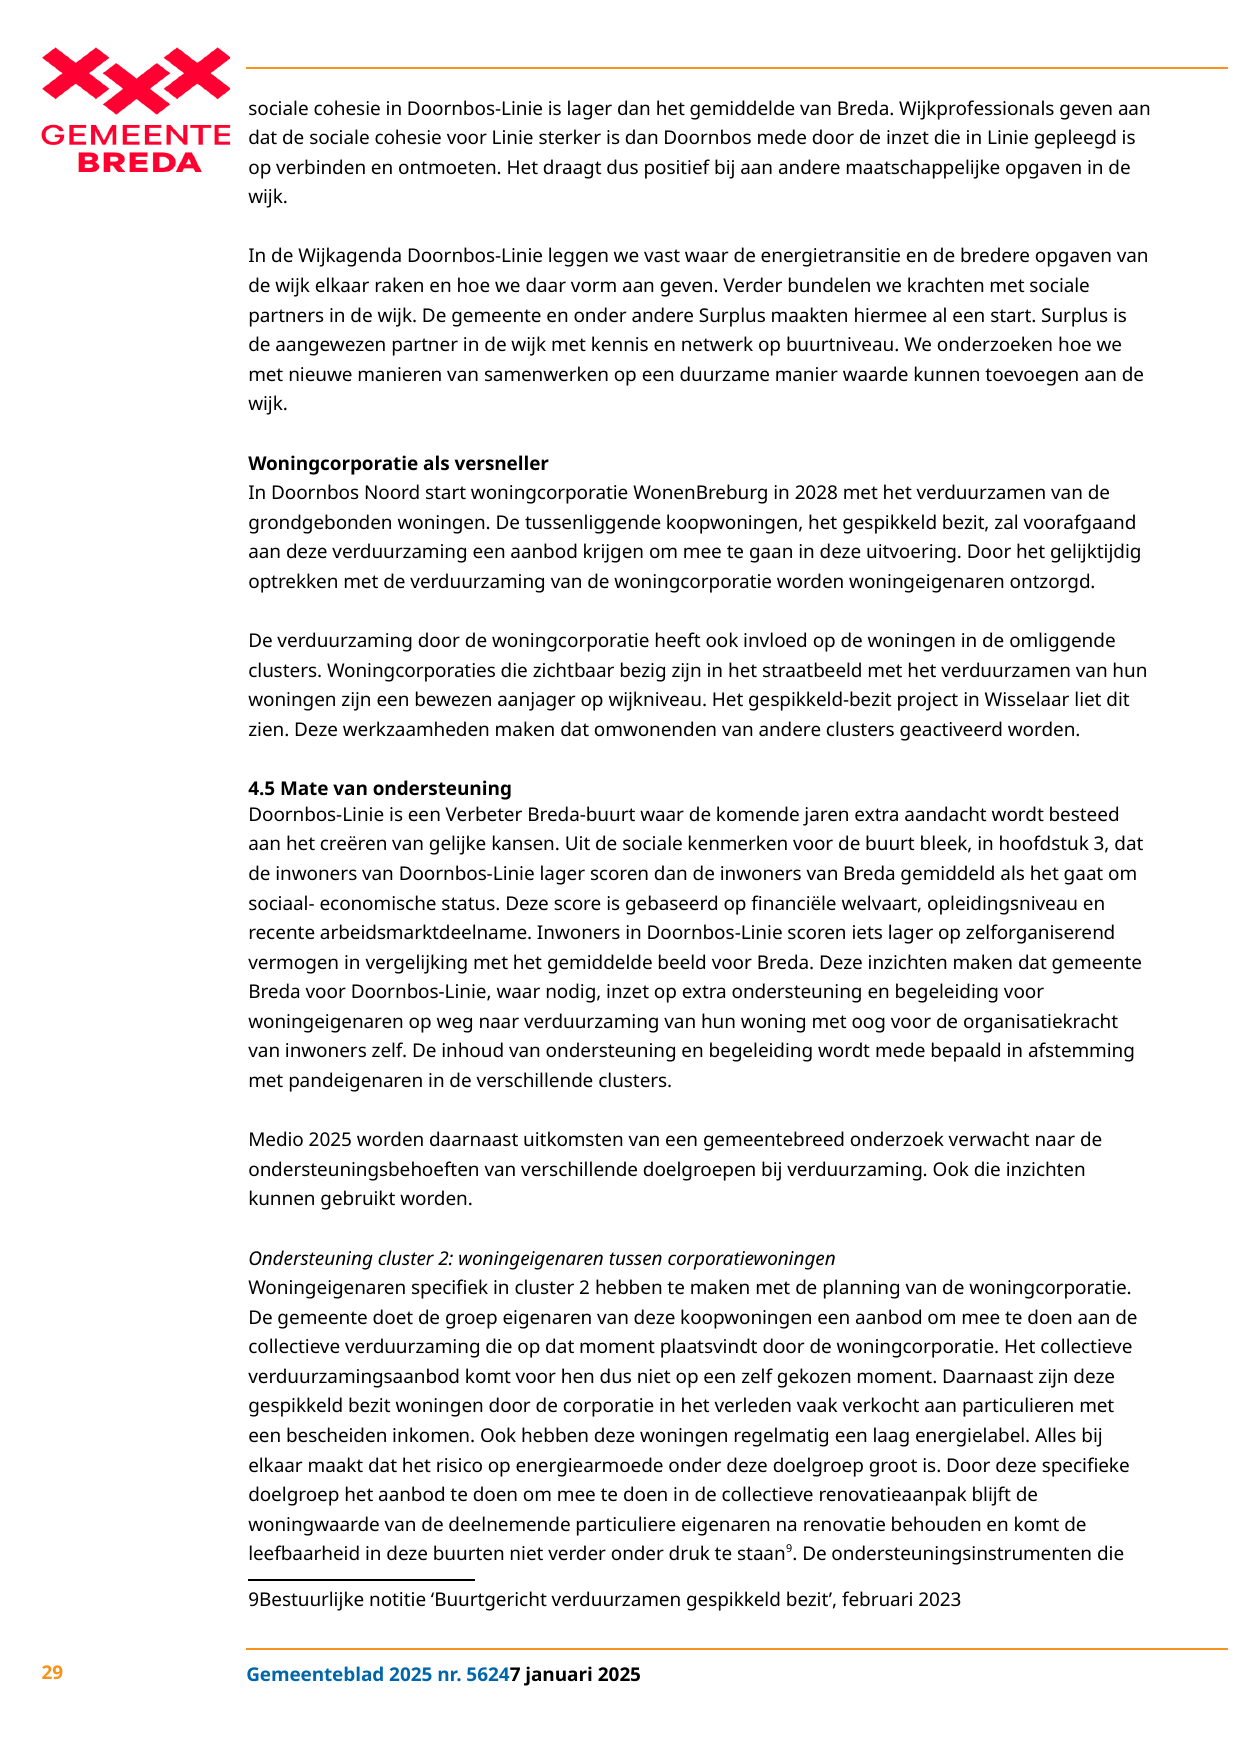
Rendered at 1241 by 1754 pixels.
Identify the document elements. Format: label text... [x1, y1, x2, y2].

text Woningcorporatie als versneller [248, 450, 1152, 476]
text De verduurzaming door de woningcorporatie heeft ook invloed op de woningen in de omliggende clusters. Woningcorporaties die zichtbaar bezig zijn in het straatbeeld met het verduurzamen van hun woningen zijn een bewezen aanjager op wijkniveau. Het gespikkeld-bezit project in Wisselaar liet dit zien. Deze werkzaamheden maken dat omwonenden van andere clusters geactiveerd worden. [248, 627, 1152, 742]
text Bestuurlijke notitie ‘Buurtgericht verduurzamen gespikkeld bezit’, februari 2023 [248, 1586, 1152, 1612]
text Woningeigenaren specifiek in cluster 2 hebben te maken met de planning van de woningcorporatie. De gemeente doet de groep eigenaren van deze koopwoningen een aanbod om mee te doen aan de collectieve verduurzaming die op dat moment plaatsvindt door de woningcorporatie. Het collectieve verduurzamingsaanbod komt voor hen dus niet op een zelf gekozen moment. Daarnaast zijn deze gespikkeld bezit woningen door de corporatie in het verleden vaak verkocht aan particulieren met een bescheiden inkomen. Ook hebben deze woningen regelmatig een laag energielabel. Alles bij elkaar maakt dat het risico op energiearmoede onder deze doelgroep groot is. Door deze specifieke doelgroep het aanbod te doen om mee te doen in de collectieve renovatieaanpak blijft de woningwaarde van de deelnemende particuliere eigenaren na renovatie behouden en komt de leefbaarheid in deze buurten niet verder onder druk te staan. De ondersteuningsinstrumenten die [248, 1274, 1152, 1566]
text Medio 2025 worden daarnaast uitkomsten van een gemeentebreed onderzoek verwacht naar de ondersteuningsbehoeften van verschillende doelgroepen bij verduurzaming. Ook die inzichten kunnen gebruikt worden. [248, 1126, 1152, 1211]
picture [41, 47, 231, 172]
text Ondersteuning cluster 2: woningeigenaren tussen corporatiewoningen [248, 1245, 1152, 1270]
text Doornbos-Linie is een Verbeter Breda-buurt waar de komende jaren extra aandacht wordt besteed aan het creëren van gelijke kansen. Uit de sociale kenmerken voor de buurt bleek, in hoofdstuk 3, dat de inwoners van Doornbos-Linie lager scoren dan de inwoners van Breda gemiddeld als het gaat om sociaal- economische status. Deze score is gebaseerd op financiële welvaart, opleidingsniveau en recente arbeidsmarktdeelname. Inwoners in Doornbos-Linie scoren iets lager op zelforganiserend vermogen in vergelijking met het gemiddelde beeld voor Breda. Deze inzichten maken dat gemeente Breda voor Doornbos-Linie, waar nodig, inzet op extra ondersteuning en begeleiding voor woningeigenaren op weg naar verduurzaming van hun woning met oog voor de organisatiekracht van inwoners zelf. De inhoud van ondersteuning en begeleiding wordt mede bepaald in afstemming met pandeigenaren in de verschillende clusters. [248, 801, 1152, 1093]
text 4.5 Mate van ondersteuning [248, 775, 1152, 801]
text In de Wijkagenda Doornbos-Linie leggen we vast waar de energietransitie en de bredere opgaven van de wijk elkaar raken en hoe we daar vorm aan geven. Verder bundelen we krachten met sociale partners in de wijk. De gemeente en onder andere Surplus maakten hiermee al een start. Surplus is de aangewezen partner in de wijk met kennis en netwerk op buurtniveau. We onderzoeken hoe we met nieuwe manieren van samenwerken op een duurzame manier waarde kunnen toevoegen aan de wijk. [248, 243, 1152, 416]
text In Doornbos Noord start woningcorporatie WonenBreburg in 2028 met het verduurzamen van de grondgebonden woningen. De tussenliggende koopwoningen, het gespikkeld bezit, zal voorafgaand aan deze verduurzaming een aanbod krijgen om mee te gaan in deze uitvoering. Door het gelijktijdig optrekken met de verduurzaming van de woningcorporatie worden woningeigenaren ontzorgd. [248, 479, 1152, 594]
text sociale cohesie in Doornbos-Linie is lager dan het gemiddelde van Breda. Wijkprofessionals geven aan dat de sociale cohesie voor Linie sterker is dan Doornbos mede door de inzet die in Linie gepleegd is op verbinden en ontmoeten. Het draagt dus positief bij aan andere maatschappelijke opgaven in de wijk. [248, 95, 1152, 209]
